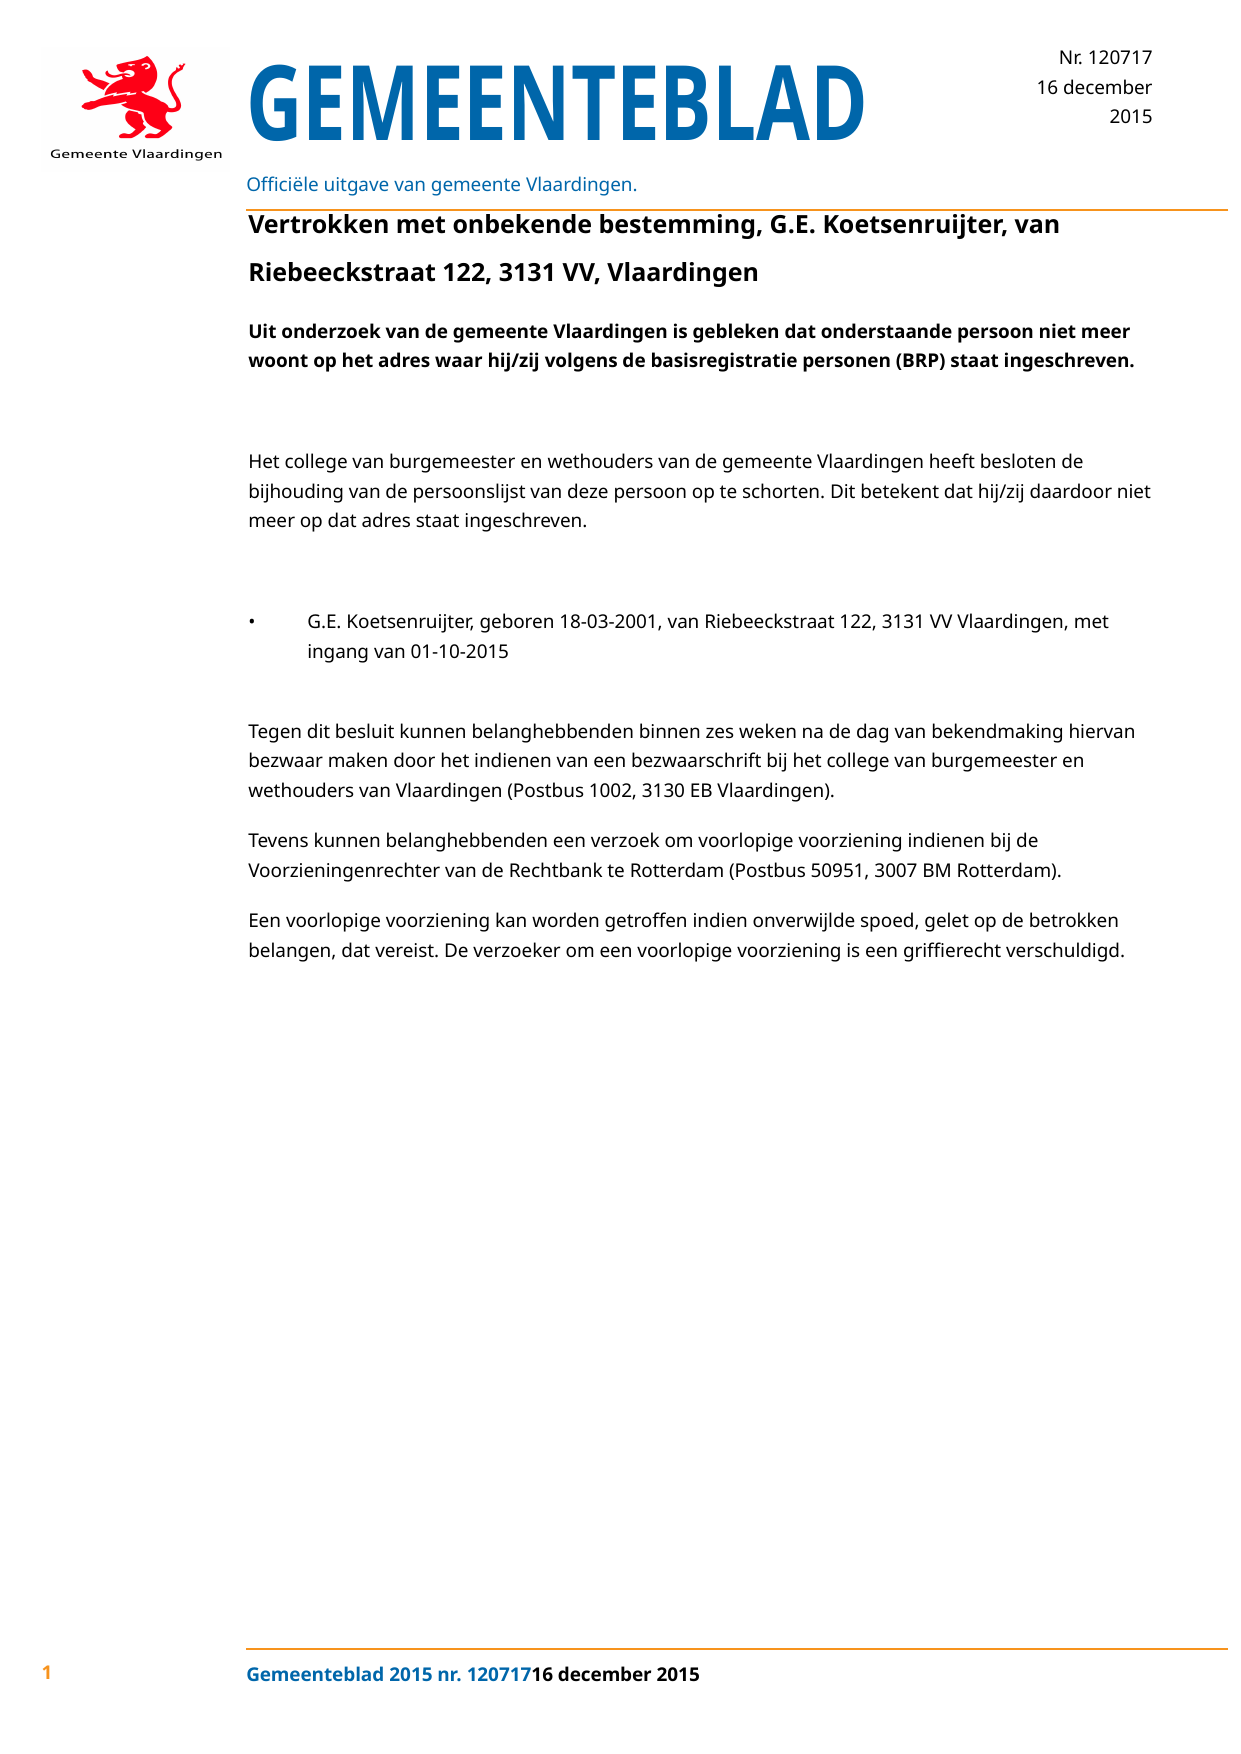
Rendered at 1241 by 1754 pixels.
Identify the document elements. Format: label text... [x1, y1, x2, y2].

text Uit onderzoek van de gemeente Vlaardingen is gebleken dat onderstaande persoon niet meer woont op het adres waar hij/zij volgens de basisregistratie personen (BRP) staat ingeschreven. [248, 318, 1152, 373]
text Het college van burgemeester en wethouders van de gemeente Vlaardingen heeft besloten de bijhouding van de persoonslijst van deze persoon op te schorten. Dit betekent dat hij/zij daardoor niet meer op dat adres staat ingeschreven. [248, 448, 1152, 533]
list G.E. Koetsenruijter, geboren 18-03-2001, van Riebeeckstraat 122, 3131 VV Vlaardingen, met ingang van 01-10-2015 [248, 608, 1152, 664]
text Tegen dit besluit kunnen belanghebbenden binnen zes weken na de dag van bekendmaking hiervan bezwaar maken door het indienen van een bezwaarschrift bij het college van burgemeester en wethouders van Vlaardingen (Postbus 1002, 3130 EB Vlaardingen). [248, 718, 1152, 803]
picture [41, 47, 231, 172]
text Een voorlopige voorziening kan worden getroffen indien onverwijlde spoed, gelet op de betrokken belangen, dat vereist. De verzoeker om een voorlopige voorziening is een griffierecht verschuldigd. [248, 907, 1152, 963]
text Tevens kunnen belanghebbenden een verzoek om voorlopige voorziening indienen bij de Voorzieningenrechter van de Rechtbank te Rotterdam (Postbus 50951, 3007 BM Rotterdam). [248, 827, 1152, 883]
text Vertrokken met onbekende bestemming, G.E. Koetsenruijter, van Riebeeckstraat 122, 3131 VV, Vlaardingen [248, 211, 1152, 288]
